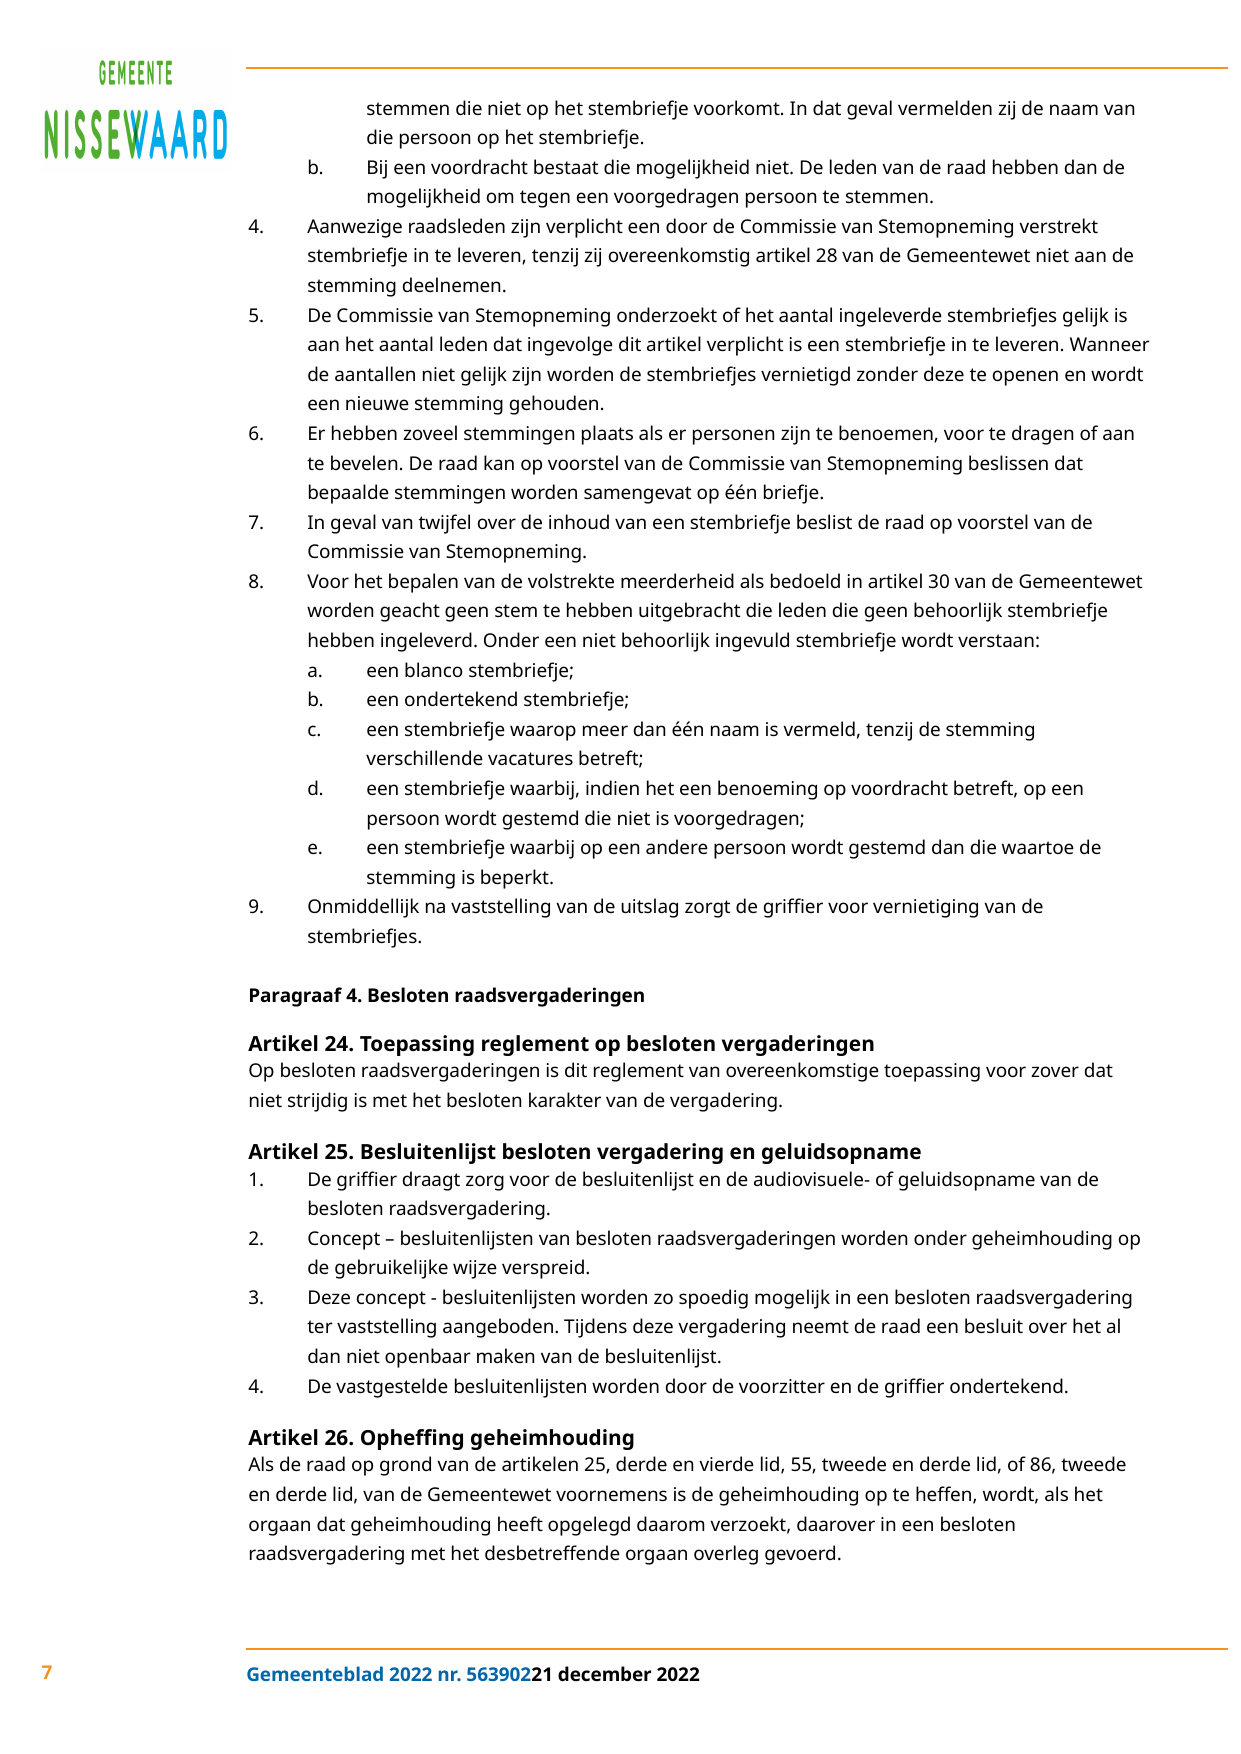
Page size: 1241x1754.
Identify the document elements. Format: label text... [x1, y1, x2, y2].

text Artikel 26. Opheffing geheimhouding [248, 1423, 1152, 1452]
list een stembriefje waarbij op een andere persoon wordt gestemd dan die waartoe de stemming is beperkt. [307, 834, 1152, 890]
list een blanco stembriefje; [307, 657, 1152, 683]
text Artikel 25. Besluitenlijst besloten vergadering en geluidsopname [248, 1137, 1152, 1166]
text Paragraaf 4. Besloten raadsvergaderingen [248, 982, 1152, 1008]
list Er hebben zoveel stemmingen plaats als er personen zijn te benoemen, voor te dragen of aan te bevelen. De raad kan op voorstel van de Commissie van Stemopneming beslissen dat bepaalde stemmingen worden samengevat op één briefje. [248, 420, 1152, 505]
text Artikel 24. Toepassing reglement op besloten vergaderingen [248, 1029, 1152, 1057]
list Aanwezige raadsleden zijn verplicht een door de Commissie van Stemopneming verstrekt stembriefje in te leveren, tenzij zij overeenkomstig artikel 28 van de Gemeentewet niet aan de stemming deelnemen. [248, 213, 1152, 298]
list De Commissie van Stemopneming onderzoekt of het aantal ingeleverde stembriefjes gelijk is aan het aantal leden dat ingevolge dit artikel verplicht is een stembriefje in te leveren. Wanneer de aantallen niet gelijk zijn worden de stembriefjes vernietigd zonder deze te openen en wordt een nieuwe stemming gehouden. [248, 302, 1152, 416]
text Als de raad op grond van de artikelen 25, derde en vierde lid, 55, tweede en derde lid, of 86, tweede en derde lid, van de Gemeentewet voornemens is de geheimhouding op te heffen, wordt, als het orgaan dat geheimhouding heeft opgelegd daarom verzoekt, daarover in een besloten raadsvergadering met het desbetreffende orgaan overleg gevoerd. [248, 1452, 1152, 1566]
list stemmen die niet op het stembriefje voorkomt. In dat geval vermelden zij de naam van die persoon op het stembriefje. [307, 95, 1152, 150]
list een stembriefje waarbij, indien het een benoeming op voordracht betreft, op een persoon wordt gestemd die niet is voorgedragen; [307, 775, 1152, 831]
list een ondertekend stembriefje; [307, 686, 1152, 712]
list Concept – besluitenlijsten van besloten raadsvergaderingen worden onder geheimhouding op de gebruikelijke wijze verspreid. [248, 1225, 1152, 1280]
list een stembriefje waarop meer dan één naam is vermeld, tenzij de stemming verschillende vacatures betreft; [307, 716, 1152, 771]
list Onmiddellijk na vaststelling van de uitslag zorgt de griffier voor vernietiging van de stembriefjes. [248, 893, 1152, 949]
list Bij een voordracht bestaat die mogelijkheid niet. De leden van de raad hebben dan de mogelijkheid om tegen een voorgedragen persoon te stemmen. [307, 154, 1152, 209]
text Op besloten raadsvergaderingen is dit reglement van overeenkomstige toepassing voor zover dat niet strijdig is met het besloten karakter van de vergadering. [248, 1057, 1152, 1113]
list De griffier draagt zorg voor de besluitenlijst en de audiovisuele- of geluidsopname van de besloten raadsvergadering. [248, 1166, 1152, 1221]
list In geval van twijfel over de inhoud van een stembriefje beslist de raad op voorstel van de Commissie van Stemopneming. [248, 509, 1152, 564]
list Voor het bepalen van de volstrekte meerderheid als bedoeld in artikel 30 van de Gemeentewet worden geacht geen stem te hebben uitgebracht die leden die geen behoorlijk stembriefje hebben ingeleverd. Onder een niet behoorlijk ingevuld stembriefje wordt verstaan: [248, 568, 1152, 653]
list Deze concept - besluitenlijsten worden zo spoedig mogelijk in een besloten raadsvergadering ter vaststelling aangeboden. Tijdens deze vergadering neemt de raad een besluit over het al dan niet openbaar maken van de besluitenlijst. [248, 1284, 1152, 1369]
picture [41, 47, 231, 172]
list De vastgestelde besluitenlijsten worden door de voorzitter en de griffier ondertekend. [248, 1373, 1152, 1398]
